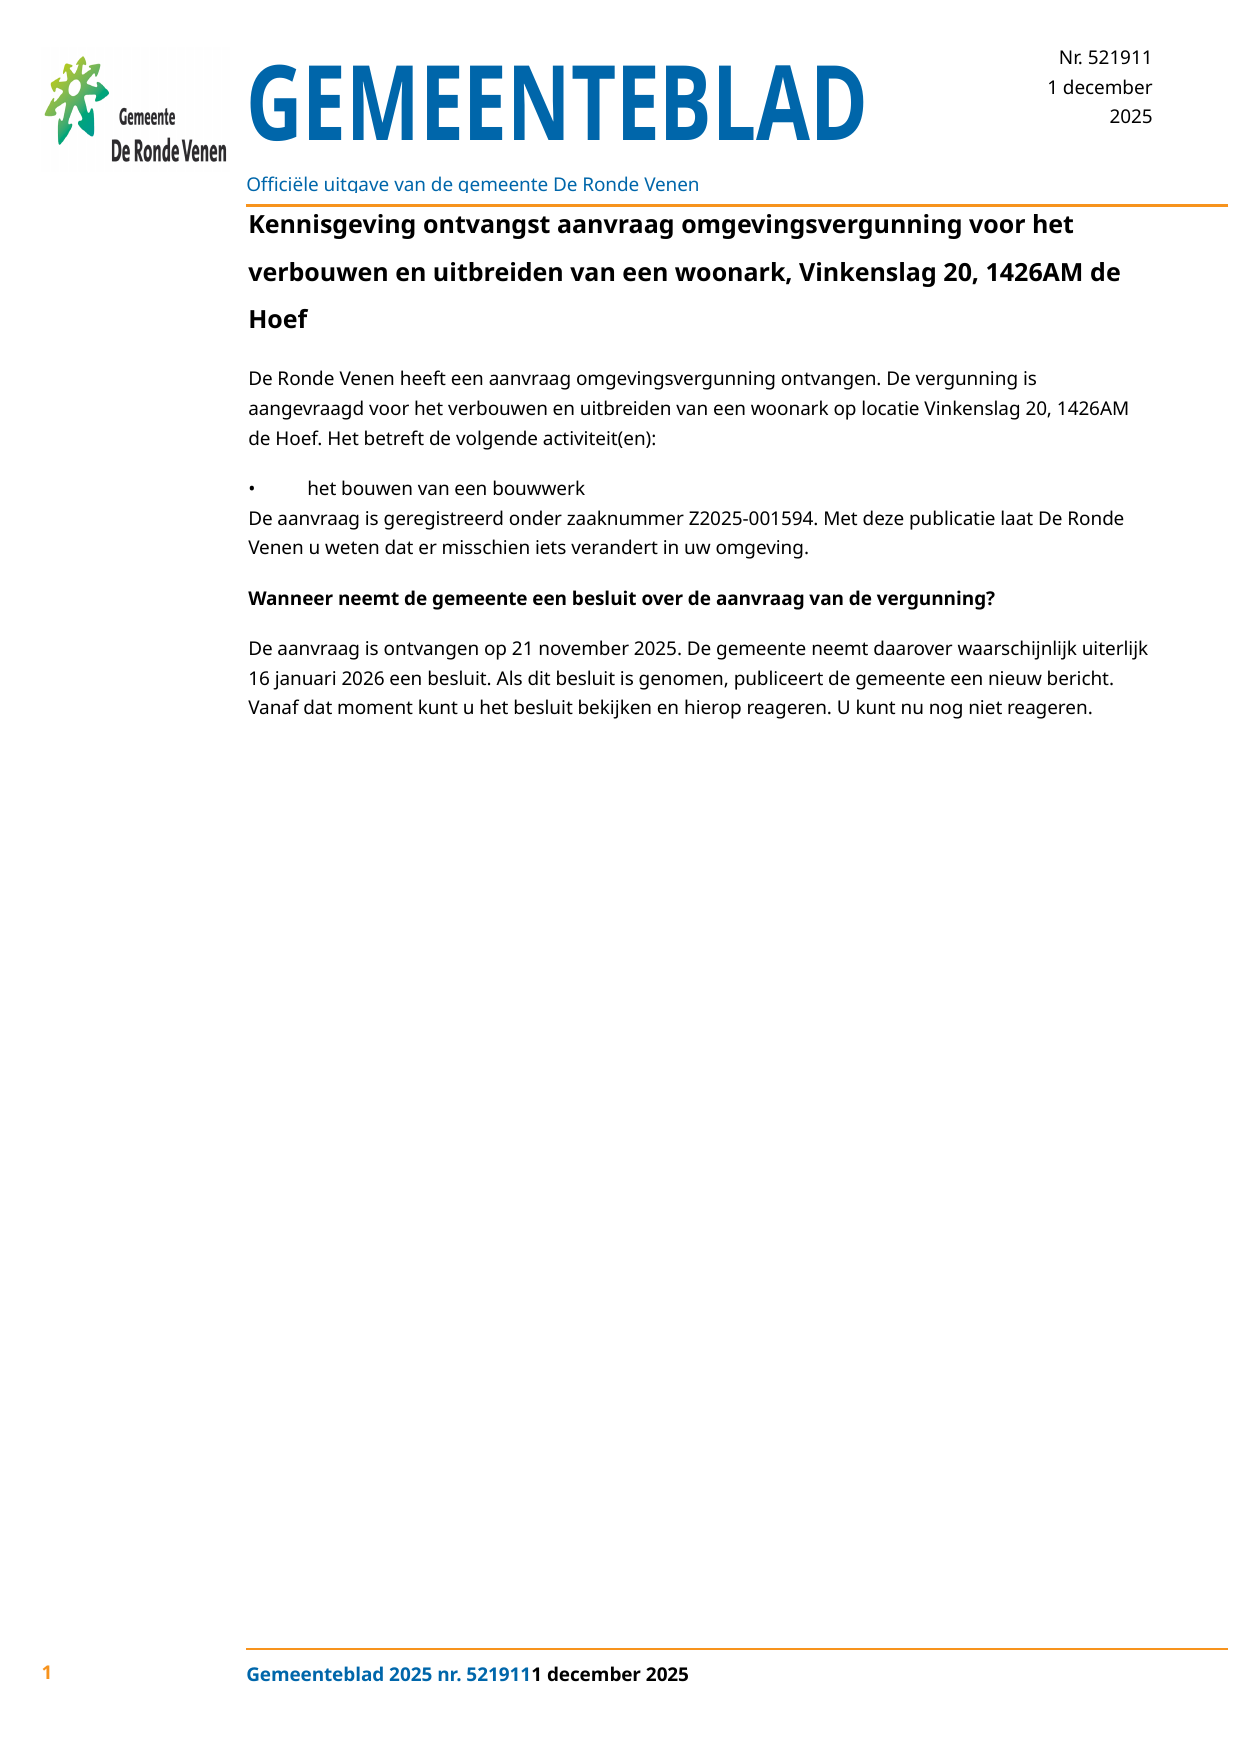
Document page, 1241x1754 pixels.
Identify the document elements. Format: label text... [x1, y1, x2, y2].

text De Ronde Venen heeft een aanvraag omgevingsvergunning ontvangen. De vergunning is aangevraagd voor het verbouwen en uitbreiden van een woonark op locatie Vinkenslag 20, 1426AM de Hoef. Het betreft de volgende activiteit(en): [248, 366, 1152, 450]
text Kennisgeving ontvangst aanvraag omgevingsvergunning voor het verbouwen en uitbreiden van een woonark, Vinkenslag 20, 1426AM de Hoef [248, 207, 1152, 336]
picture [41, 47, 231, 172]
list het bouwen van een bouwwerk [248, 475, 1152, 501]
text De aanvraag is geregistreerd onder zaaknummer Z2025-001594. Met deze publicatie laat De Ronde Venen u weten dat er misschien iets verandert in uw omgeving. [248, 505, 1152, 560]
text De aanvraag is ontvangen op 21 november 2025. De gemeente neemt daarover waarschijnlijk uiterlijk 16 januari 2026 een besluit. Als dit besluit is genomen, publiceert de gemeente een nieuw bericht. Vanaf dat moment kunt u het besluit bekijken en hierop reageren. U kunt nu nog niet reageren. [248, 635, 1152, 720]
text Wanneer neemt de gemeente een besluit over de aanvraag van de vergunning? [248, 585, 1152, 610]
